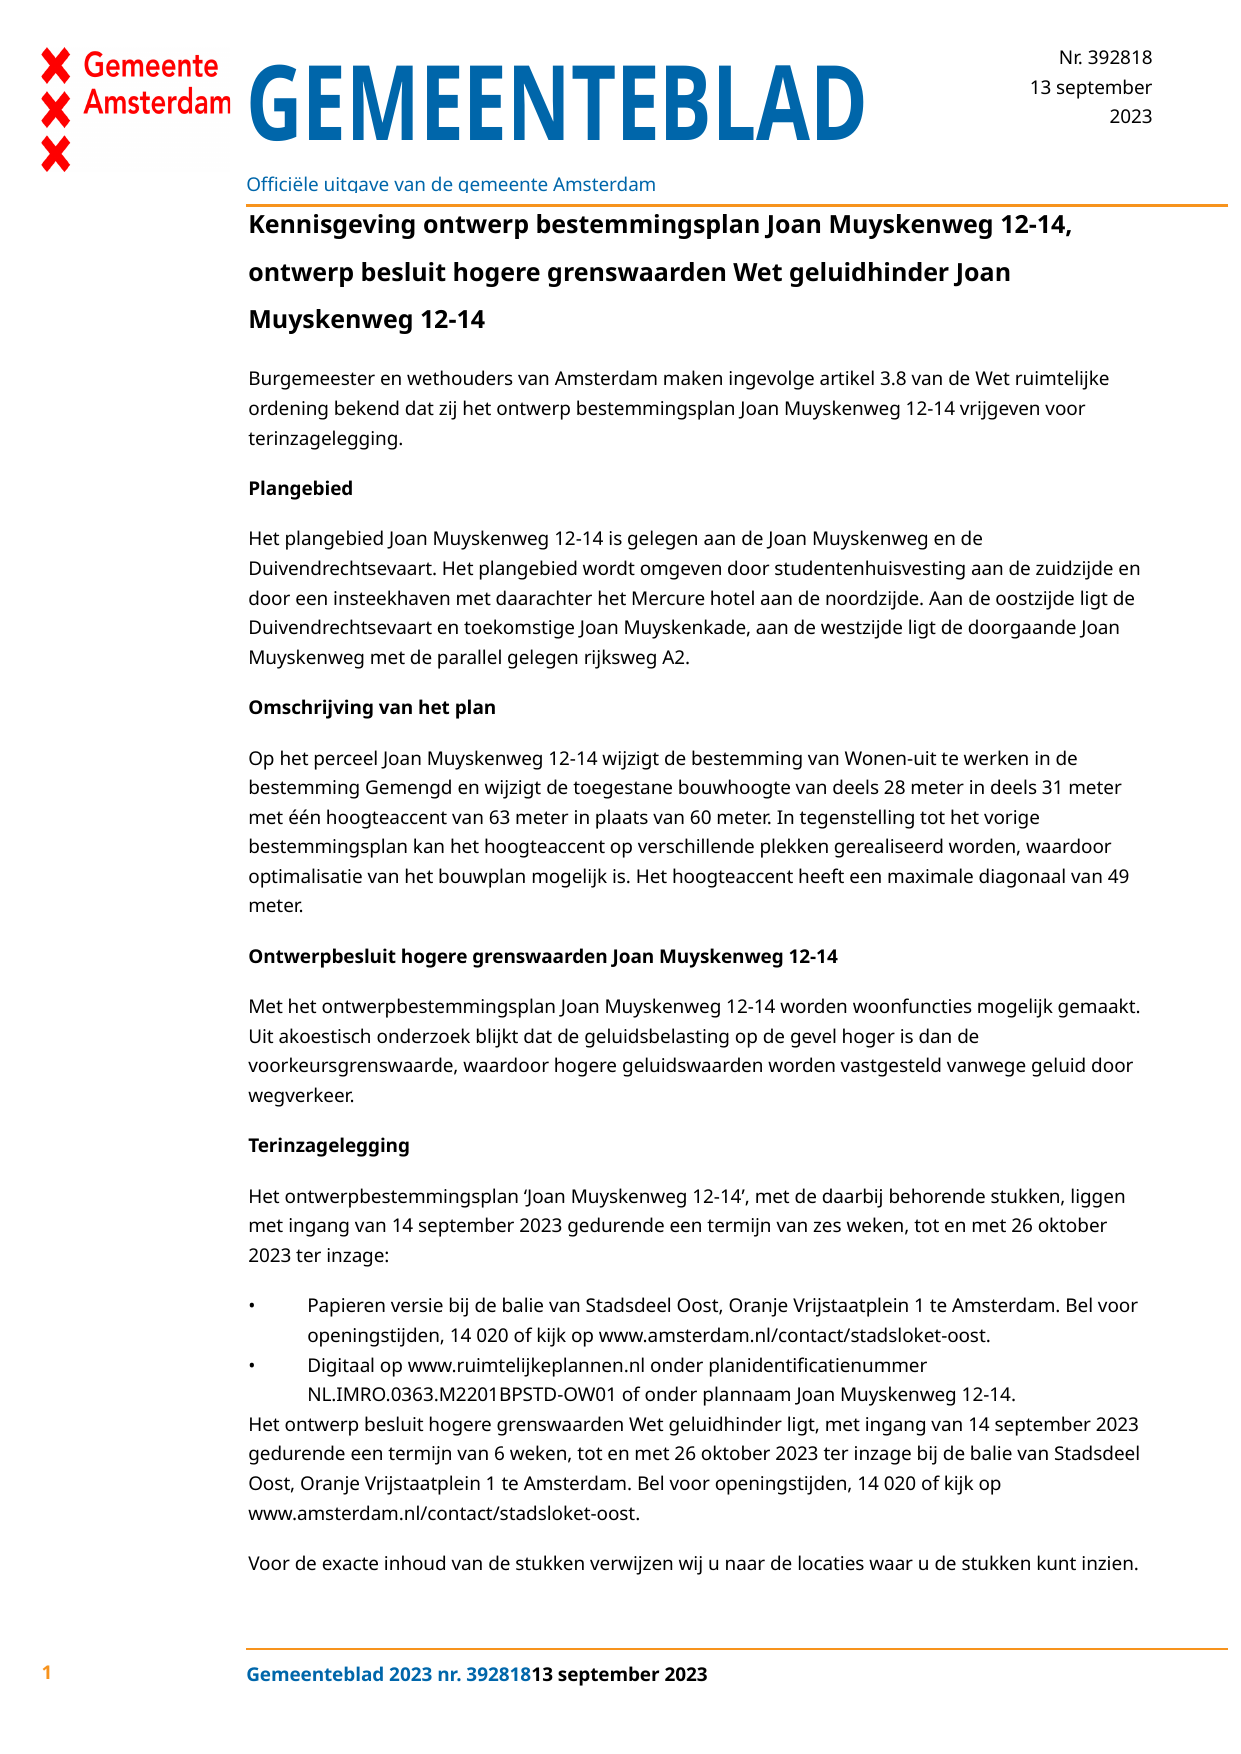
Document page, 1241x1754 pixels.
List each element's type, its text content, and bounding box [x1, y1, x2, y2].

text Ontwerpbesluit hogere grenswaarden Joan Muyskenweg 12-14 [248, 943, 1152, 969]
picture [41, 47, 231, 172]
list Digitaal op www.ruimtelijkeplannen.nl onder planidentificatienummer NL.IMRO.0363.M2201BPSTD-OW01 of onder plannaam Joan Muyskenweg 12-14. [248, 1352, 1152, 1407]
text Het plangebied Joan Muyskenweg 12-14 is gelegen aan de Joan Muyskenweg en de Duivendrechtsevaart. Het plangebied wordt omgeven door studentenhuisvesting aan de zuidzijde en door een insteekhaven met daarachter het Mercure hotel aan de noordzijde. Aan de oostzijde ligt de Duivendrechtsevaart en toekomstige Joan Muyskenkade, aan de westzijde ligt de doorgaande Joan Muyskenweg met de parallel gelegen rijksweg A2. [248, 526, 1152, 669]
text Plangebied [248, 475, 1152, 501]
text Voor de exacte inhoud van de stukken verwijzen wij u naar de locaties waar u de stukken kunt inzien. [248, 1550, 1152, 1576]
text Omschrijving van het plan [248, 694, 1152, 720]
text Kennisgeving ontwerp bestemmingsplan Joan Muyskenweg 12-14, ontwerp besluit hogere grenswaarden Wet geluidhinder Joan Muyskenweg 12-14 [248, 207, 1152, 336]
list Papieren versie bij de balie van Stadsdeel Oost, Oranje Vrijstaatplein 1 te Amsterdam. Bel voor openingstijden, 14 020 of kijk op www.amsterdam.nl/contact/stadsloket-oost. [248, 1293, 1152, 1348]
text Met het ontwerpbestemmingsplan Joan Muyskenweg 12-14 worden woonfuncties mogelijk gemaakt. Uit akoestisch onderzoek blijkt dat de geluidsbelasting op de gevel hoger is dan de voorkeursgrenswaarde, waardoor hogere geluidswaarden worden vastgesteld vanwege geluid door wegverkeer. [248, 993, 1152, 1108]
text Op het perceel Joan Muyskenweg 12-14 wijzigt de bestemming van Wonen-uit te werken in de bestemming Gemengd en wijzigt de toegestane bouwhoogte van deels 28 meter in deels 31 meter met één hoogteaccent van 63 meter in plaats van 60 meter. In tegenstelling tot het vorige bestemmingsplan kan het hoogteaccent op verschillende plekken gerealiseerd worden, waardoor optimalisatie van het bouwplan mogelijk is. Het hoogteaccent heeft een maximale diagonaal van 49 meter. [248, 745, 1152, 918]
text Het ontwerpbestemmingsplan ‘Joan Muyskenweg 12-14’, met de daarbij behorende stukken, liggen met ingang van 14 september 2023 gedurende een termijn van zes weken, tot en met 26 oktober 2023 ter inzage: [248, 1183, 1152, 1268]
text Burgemeester en wethouders van Amsterdam maken ingevolge artikel 3.8 van de Wet ruimtelijke ordening bekend dat zij het ontwerp bestemmingsplan Joan Muyskenweg 12-14 vrijgeven voor terinzagelegging. [248, 366, 1152, 450]
text Het ontwerp besluit hogere grenswaarden Wet geluidhinder ligt, met ingang van 14 september 2023 gedurende een termijn van 6 weken, tot en met 26 oktober 2023 ter inzage bij de balie van Stadsdeel Oost, Oranje Vrijstaatplein 1 te Amsterdam. Bel voor openingstijden, 14 020 of kijk op www.amsterdam.nl/contact/stadsloket-oost. [248, 1411, 1152, 1525]
text Terinzagelegging [248, 1133, 1152, 1158]
